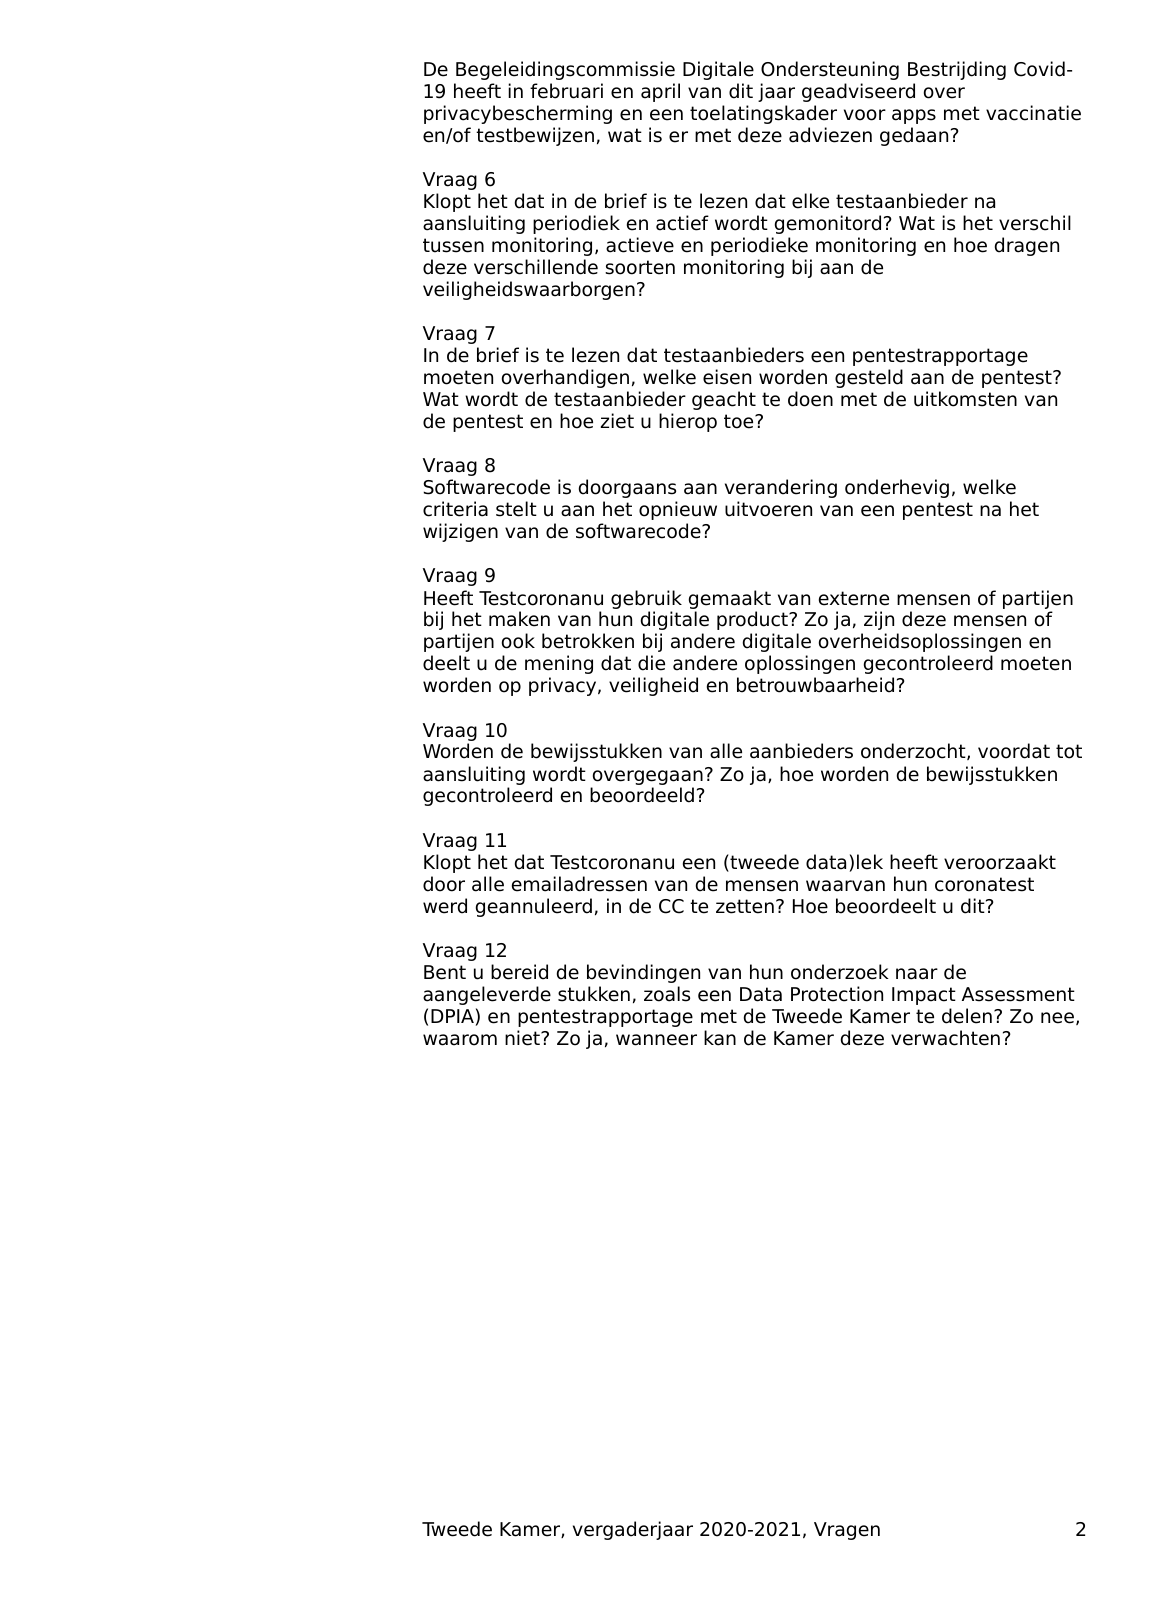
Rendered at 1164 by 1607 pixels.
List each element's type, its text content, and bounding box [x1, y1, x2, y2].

text Heeft Testcoronanu gebruik gemaakt van externe mensen of partijen bij het maken van hun digitale product? Zo ja, zijn deze mensen of partijen ook betrokken bij andere digitale overheidsoplossingen en deelt u de mening dat die andere oplossingen gecontroleerd moeten worden op privacy, veiligheid en betrouwbaarheid? [422, 587, 1087, 697]
text Klopt het dat in de brief is te lezen dat elke testaanbieder na aansluiting periodiek en actief wordt gemonitord? Wat is het verschil tussen monitoring, actieve en periodieke monitoring en hoe dragen deze verschillende soorten monitoring bij aan de veiligheidswaarborgen? [422, 191, 1087, 301]
text Vraag 7 [422, 323, 1087, 345]
text Vraag 10 [422, 719, 1087, 741]
text De Begeleidingscommissie Digitale Ondersteuning Bestrijding Covid-19 heeft in februari en april van dit jaar geadviseerd over privacybescherming en een toelatingskader voor apps met vaccinatie en/of testbewijzen, wat is er met deze adviezen gedaan? [422, 59, 1087, 147]
text Vraag 12 [422, 940, 1087, 962]
text Klopt het dat Testcoronanu een (tweede data)lek heeft veroorzaakt door alle emailadressen van de mensen waarvan hun coronatest werd geannuleerd, in de CC te zetten? Hoe beoordeelt u dit? [422, 852, 1087, 917]
text Bent u bereid de bevindingen van hun onderzoek naar de aangeleverde stukken, zoals een Data Protection Impact Assessment (DPIA) en pentestrapportage met de Tweede Kamer te delen? Zo nee, waarom niet? Zo ja, wanneer kan de Kamer deze verwachten? [422, 962, 1087, 1049]
text Vraag 6 [422, 169, 1087, 191]
text Worden de bewijsstukken van alle aanbieders onderzocht, voordat tot aansluiting wordt overgegaan? Zo ja, hoe worden de bewijsstukken gecontroleerd en beoordeeld? [422, 741, 1087, 807]
text Vraag 11 [422, 829, 1087, 852]
text Softwarecode is doorgaans aan verandering onderhevig, welke criteria stelt u aan het opnieuw uitvoeren van een pentest na het wijzigen van de softwarecode? [422, 477, 1087, 543]
text Vraag 9 [422, 565, 1087, 587]
text In de brief is te lezen dat testaanbieders een pentestrapportage moeten overhandigen, welke eisen worden gesteld aan de pentest? Wat wordt de testaanbieder geacht te doen met de uitkomsten van de pentest en hoe ziet u hierop toe? [422, 345, 1087, 433]
text Vraag 8 [422, 455, 1087, 477]
